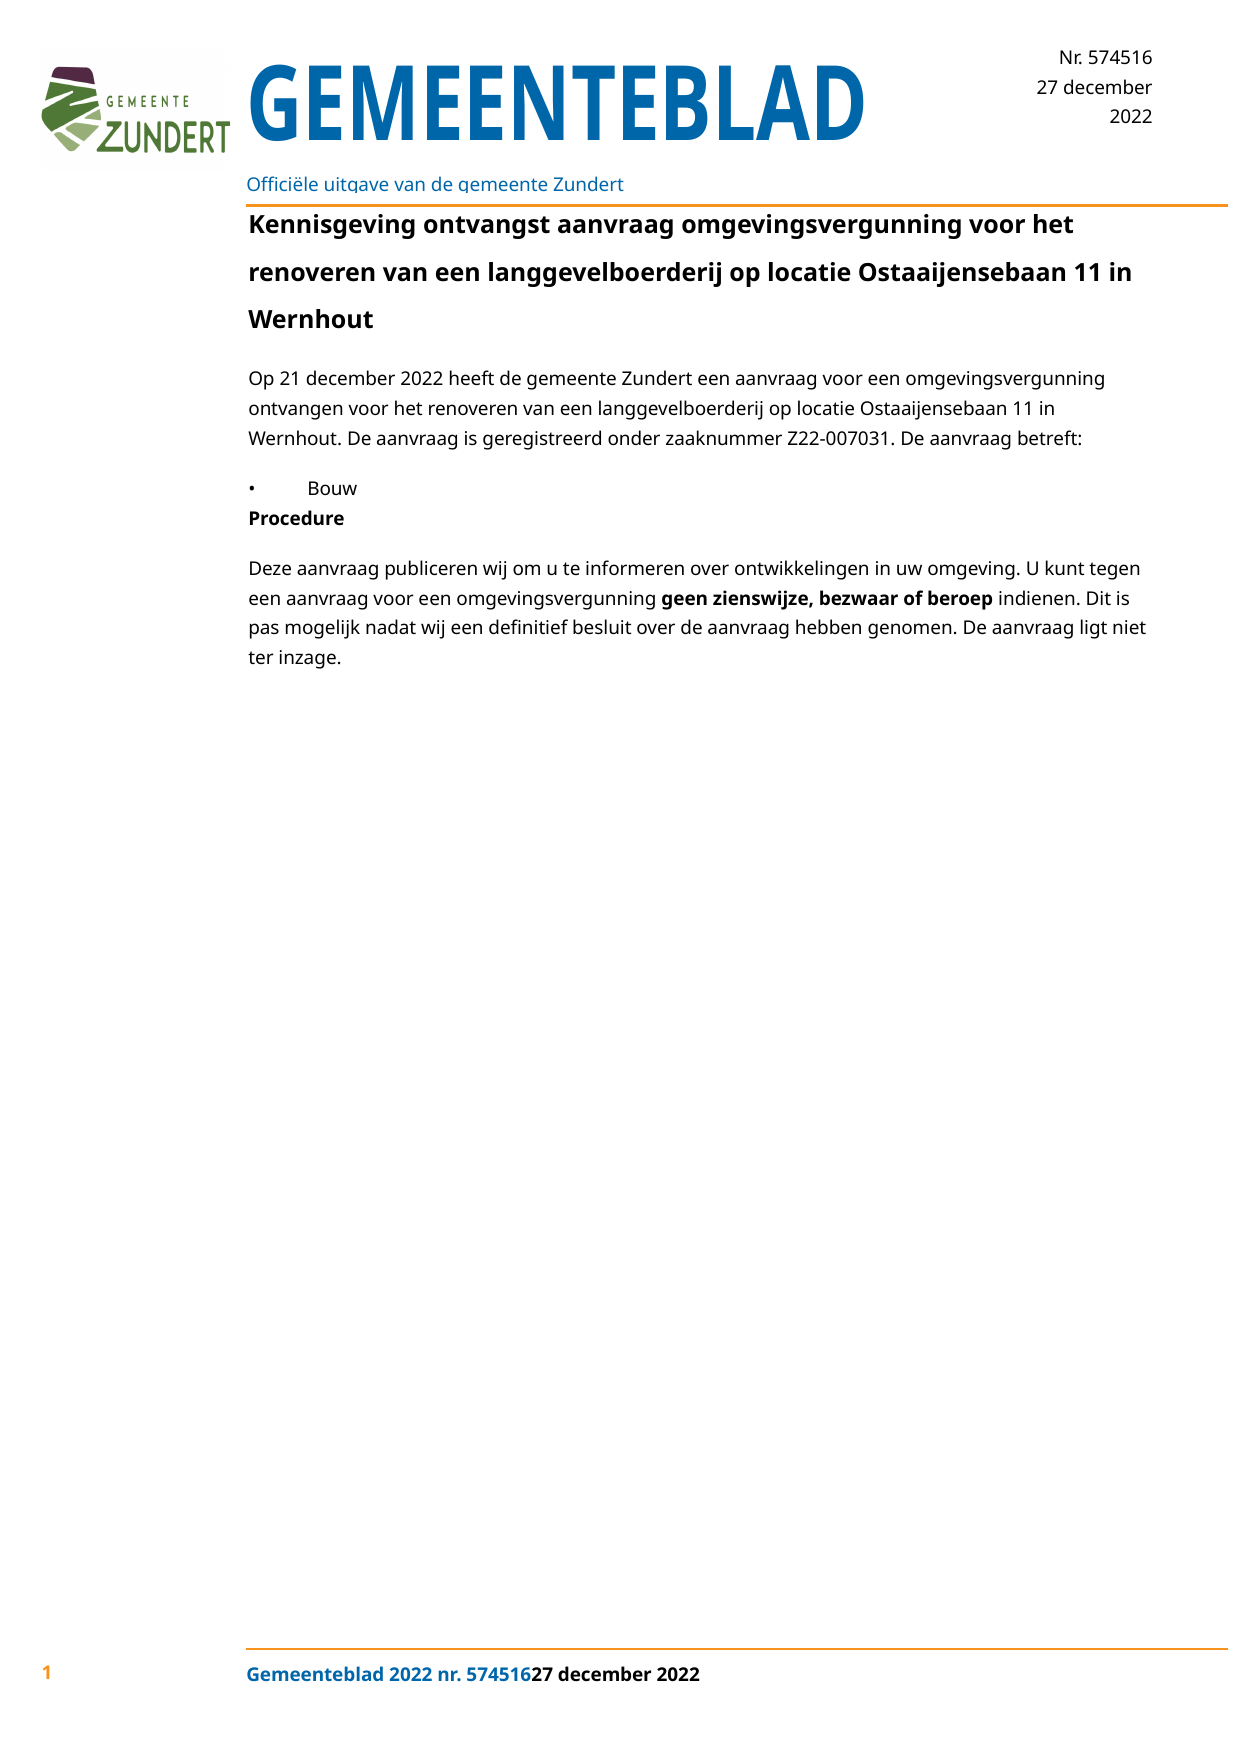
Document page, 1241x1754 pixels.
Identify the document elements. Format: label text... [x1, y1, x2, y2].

text Procedure [248, 505, 1152, 530]
text Deze aanvraag publiceren wij om u te informeren over ontwikkelingen in uw omgeving. U kunt tegen een aanvraag voor een omgevingsvergunning geen zienswijze, bezwaar of beroep indienen. Dit is pas mogelijk nadat wij een definitief besluit over de aanvraag hebben genomen. De aanvraag ligt niet ter inzage. [248, 555, 1152, 669]
text Op 21 december 2022 heeft de gemeente Zundert een aanvraag voor een omgevingsvergunning ontvangen voor het renoveren van een langgevelboerderij op locatie Ostaaijensebaan 11 in Wernhout. De aanvraag is geregistreerd onder zaaknummer Z22-007031. De aanvraag betreft: [248, 366, 1152, 450]
list Bouw [248, 475, 1152, 501]
text Kennisgeving ontvangst aanvraag omgevingsvergunning voor het renoveren van een langgevelboerderij op locatie Ostaaijensebaan 11 in Wernhout [248, 207, 1152, 336]
picture [41, 47, 231, 172]
